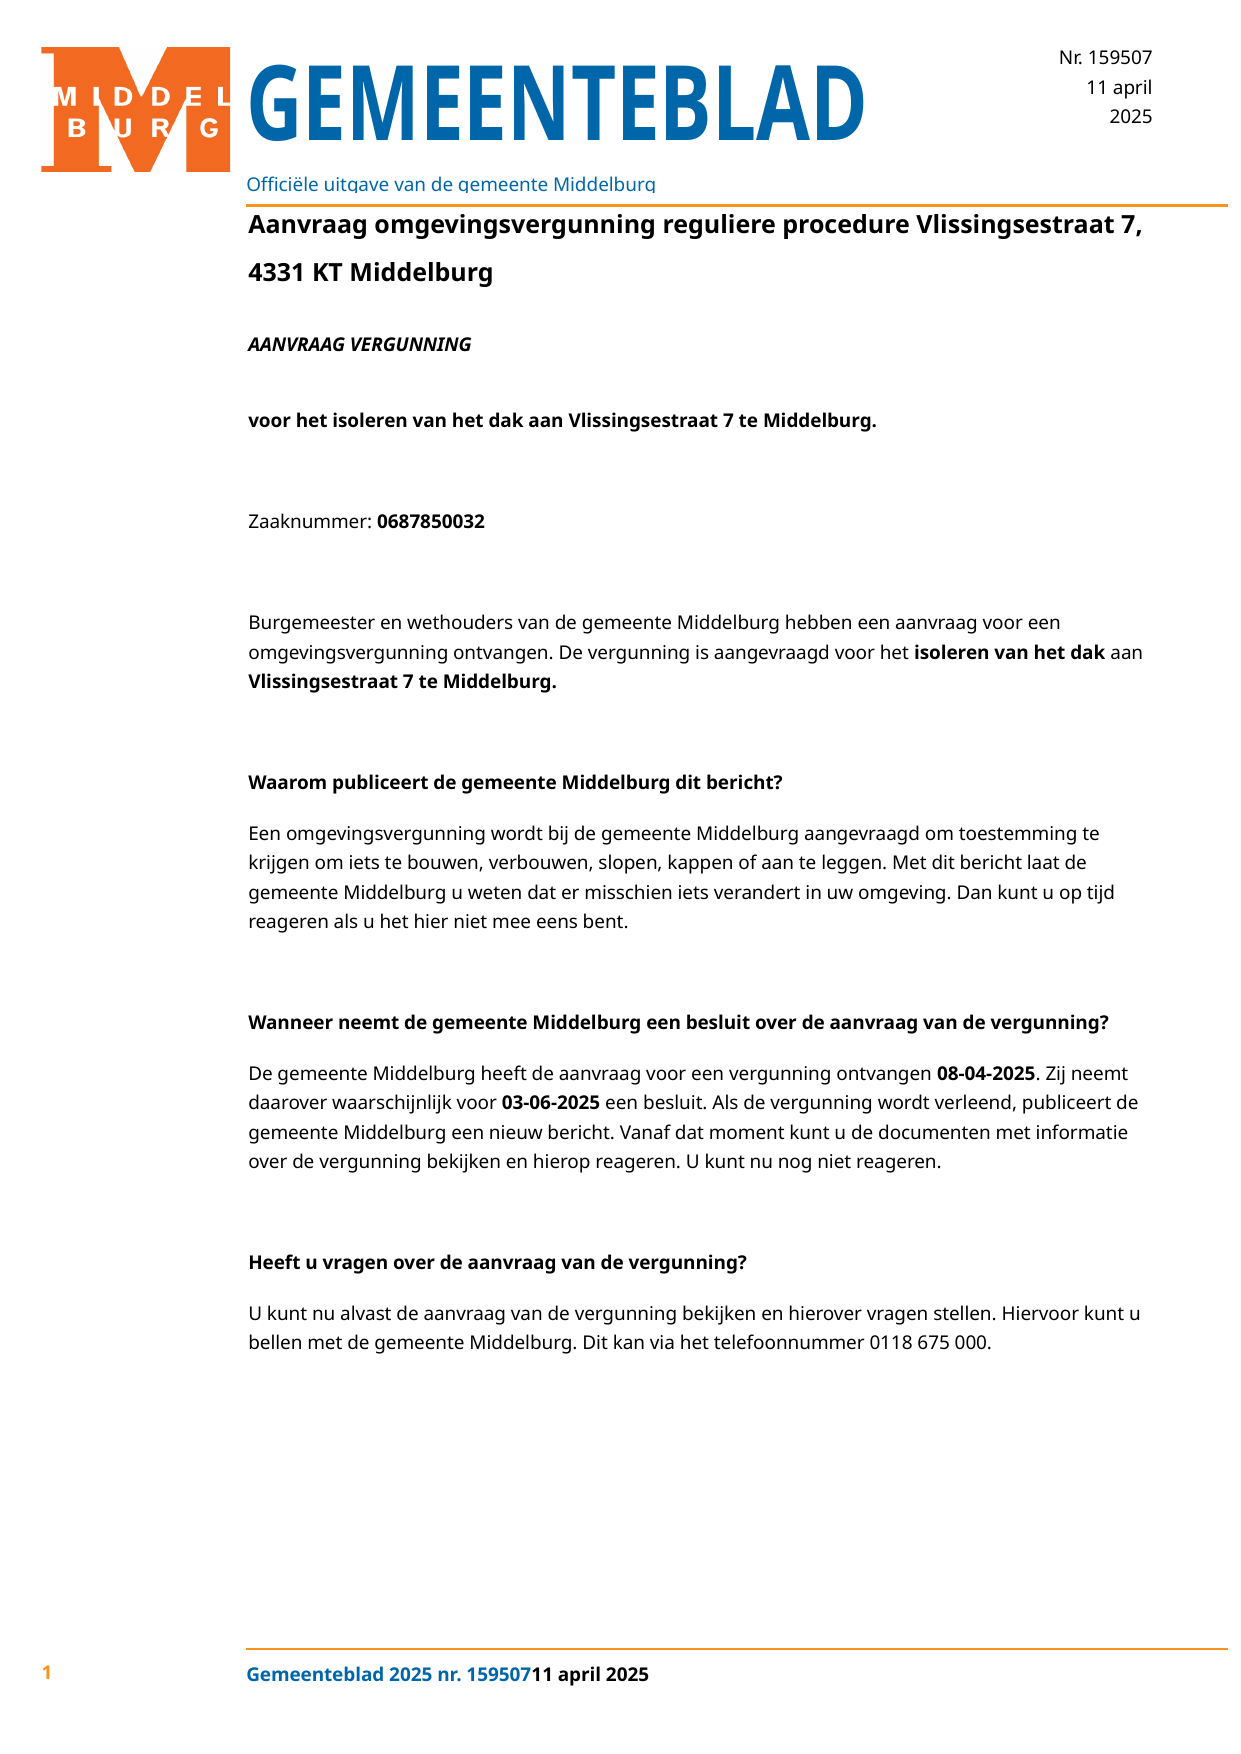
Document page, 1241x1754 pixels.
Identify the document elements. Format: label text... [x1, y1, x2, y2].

text Een omgevingsvergunning wordt bij de gemeente Middelburg aangevraagd om toestemming te krijgen om iets te bouwen, verbouwen, slopen, kappen of aan te leggen. Met dit bericht laat de gemeente Middelburg u weten dat er misschien iets verandert in uw omgeving. Dan kunt u op tijd reageren als u het hier niet mee eens bent. [248, 820, 1152, 934]
text AANVRAAG VERGUNNING [248, 331, 1152, 357]
text voor het isoleren van het dak aan Vlissingsestraat 7 te Middelburg. [248, 408, 1152, 433]
text Zaaknummer: 0687850032 [248, 508, 1152, 534]
text Wanneer neemt de gemeente Middelburg een besluit over de aanvraag van de vergunning? [248, 1009, 1152, 1035]
text Burgemeester en wethouders van de gemeente Middelburg hebben een aanvraag voor een omgevingsvergunning ontvangen. De vergunning is aangevraagd voor het isoleren van het dak aan Vlissingsestraat 7 te Middelburg. [248, 609, 1152, 694]
text U kunt nu alvast de aanvraag van de vergunning bekijken en hierover vragen stellen. Hiervoor kunt u bellen met de gemeente Middelburg. Dit kan via het telefoonnummer 0118 675 000. [248, 1300, 1152, 1355]
picture [41, 47, 231, 172]
text De gemeente Middelburg heeft de aanvraag voor een vergunning ontvangen 08-04-2025. Zij neemt daarover waarschijnlijk voor 03-06-2025 een besluit. Als de vergunning wordt verleend, publiceert de gemeente Middelburg een nieuw bericht. Vanaf dat moment kunt u de documenten met informatie over de vergunning bekijken en hierop reageren. U kunt nu nog niet reageren. [248, 1060, 1152, 1174]
text Heeft u vragen over de aanvraag van de vergunning? [248, 1249, 1152, 1275]
text Waarom publiceert de gemeente Middelburg dit bericht? [248, 769, 1152, 795]
text Aanvraag omgevingsvergunning reguliere procedure Vlissingsestraat 7, 4331 KT Middelburg [248, 207, 1152, 288]
